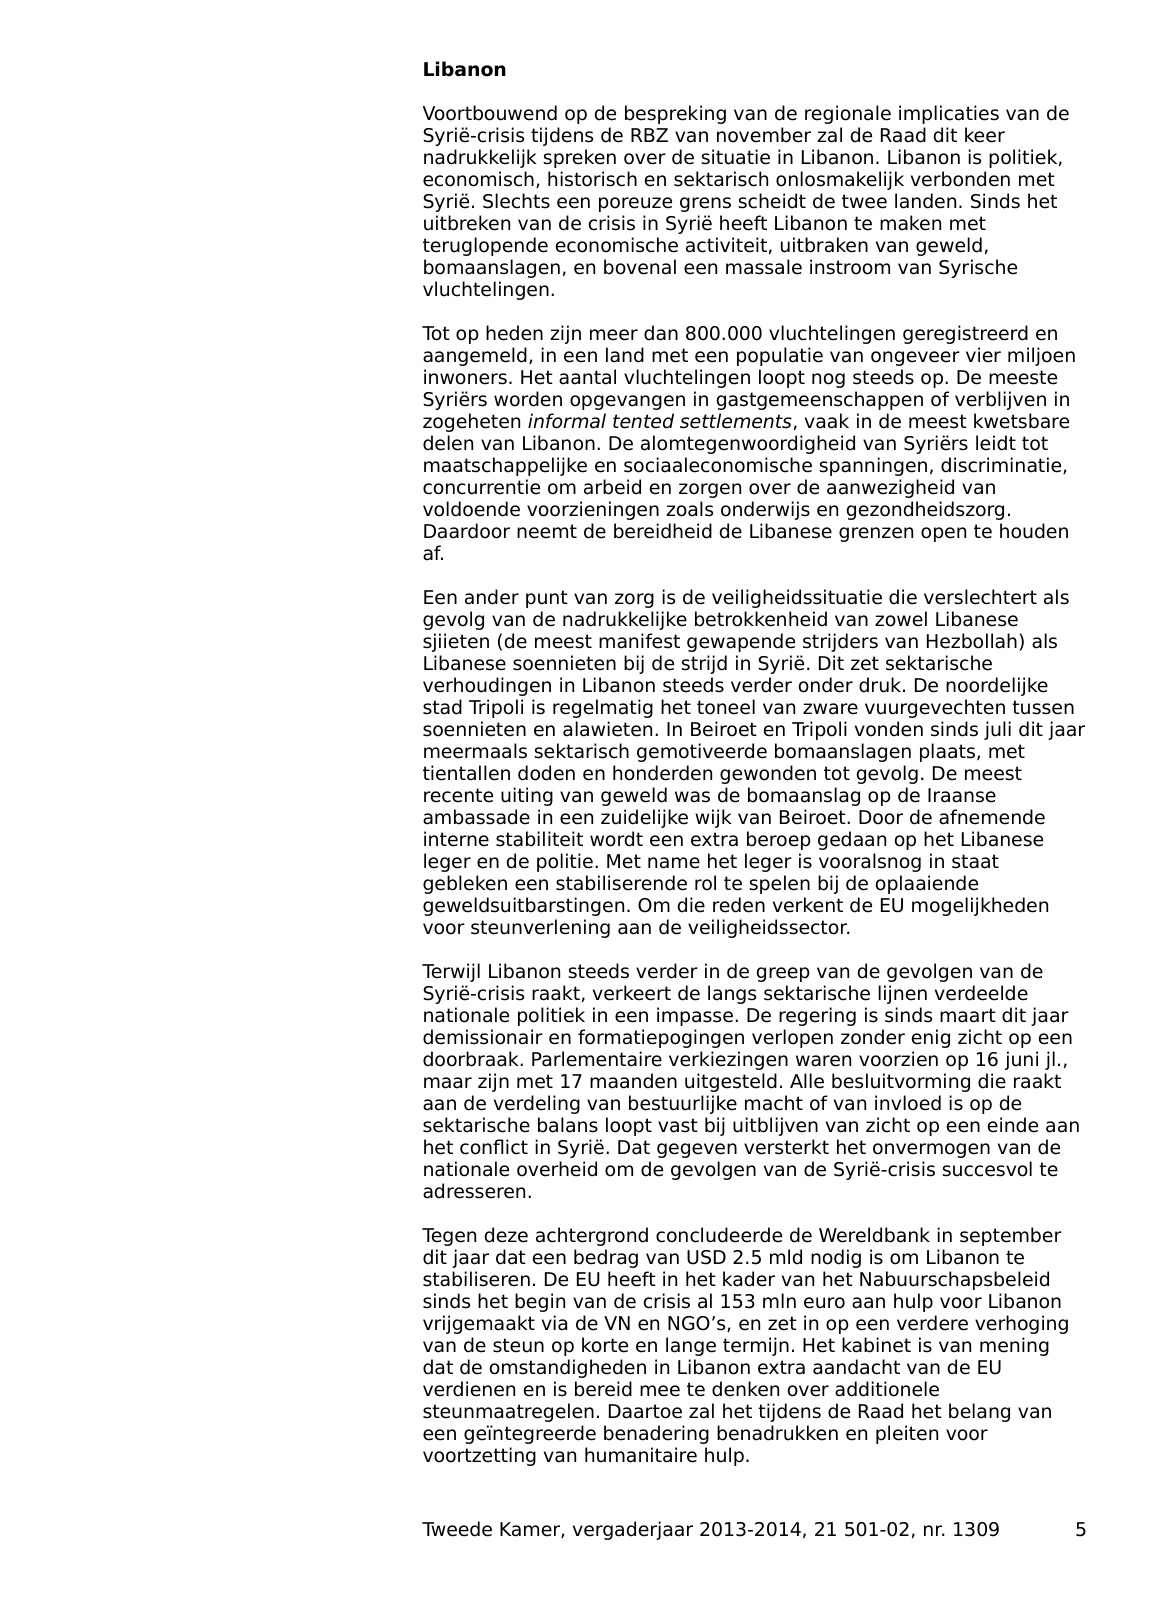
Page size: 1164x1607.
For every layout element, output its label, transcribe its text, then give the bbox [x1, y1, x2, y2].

text Voortbouwend op de bespreking van de regionale implicaties van de Syrië-crisis tijdens de RBZ van november zal de Raad dit keer nadrukkelijk spreken over de situatie in Libanon. Libanon is politiek, economisch, historisch en sektarisch onlosmakelijk verbonden met Syrië. Slechts een poreuze grens scheidt de twee landen. Sinds het uitbreken van de crisis in Syrië heeft Libanon te maken met teruglopende economische activiteit, uitbraken van geweld, bomaanslagen, en bovenal een massale instroom van Syrische vluchtelingen. [422, 103, 1087, 301]
text Tegen deze achtergrond concludeerde de Wereldbank in september dit jaar dat een bedrag van USD 2.5 mld nodig is om Libanon te stabiliseren. De EU heeft in het kader van het Nabuurschapsbeleid sinds het begin van de crisis al 153 mln euro aan hulp voor Libanon vrijgemaakt via de VN en NGO’s, en zet in op een verdere verhoging van de steun op korte en lange termijn. Het kabinet is van mening dat de omstandigheden in Libanon extra aandacht van de EU verdienen en is bereid mee te denken over additionele steunmaatregelen. Daartoe zal het tijdens de Raad het belang van een geïntegreerde benadering benadrukken en pleiten voor voortzetting van humanitaire hulp. [422, 1225, 1087, 1467]
text Tot op heden zijn meer dan 800.000 vluchtelingen geregistreerd en aangemeld, in een land met een populatie van ongeveer vier miljoen inwoners. Het aantal vluchtelingen loopt nog steeds op. De meeste Syriërs worden opgevangen in gastgemeenschappen of verblijven in zogeheten informal tented settlements, vaak in de meest kwetsbare delen van Libanon. De alomtegenwoordigheid van Syriërs leidt tot maatschappelijke en sociaaleconomische spanningen, discriminatie, concurrentie om arbeid en zorgen over de aanwezigheid van voldoende voorzieningen zoals onderwijs en gezondheidszorg. Daardoor neemt de bereidheid de Libanese grenzen open te houden af. [422, 323, 1087, 565]
text Terwijl Libanon steeds verder in de greep van de gevolgen van de Syrië-crisis raakt, verkeert de langs sektarische lijnen verdeelde nationale politiek in een impasse. De regering is sinds maart dit jaar demissionair en formatiepogingen verlopen zonder enig zicht op een doorbraak. Parlementaire verkiezingen waren voorzien op 16 juni jl., maar zijn met 17 maanden uitgesteld. Alle besluitvorming die raakt aan de verdeling van bestuurlijke macht of van invloed is op de sektarische balans loopt vast bij uitblijven van zicht op een einde aan het conflict in Syrië. Dat gegeven versterkt het onvermogen van de nationale overheid om de gevolgen van de Syrië-crisis succesvol te adresseren. [422, 961, 1087, 1203]
subtitle Libanon [422, 59, 1087, 81]
text Een ander punt van zorg is de veiligheidssituatie die verslechtert als gevolg van de nadrukkelijke betrokkenheid van zowel Libanese sjiieten (de meest manifest gewapende strijders van Hezbollah) als Libanese soennieten bij de strijd in Syrië. Dit zet sektarische verhoudingen in Libanon steeds verder onder druk. De noordelijke stad Tripoli is regelmatig het toneel van zware vuurgevechten tussen soennieten en alawieten. In Beiroet en Tripoli vonden sinds juli dit jaar meermaals sektarisch gemotiveerde bomaanslagen plaats, met tientallen doden en honderden gewonden tot gevolg. De meest recente uiting van geweld was de bomaanslag op de Iraanse ambassade in een zuidelijke wijk van Beiroet. Door de afnemende interne stabiliteit wordt een extra beroep gedaan op het Libanese leger en de politie. Met name het leger is vooralsnog in staat gebleken een stabiliserende rol te spelen bij de oplaaiende geweldsuitbarstingen. Om die reden verkent de EU mogelijkheden voor steunverlening aan de veiligheidssector. [422, 587, 1087, 939]
